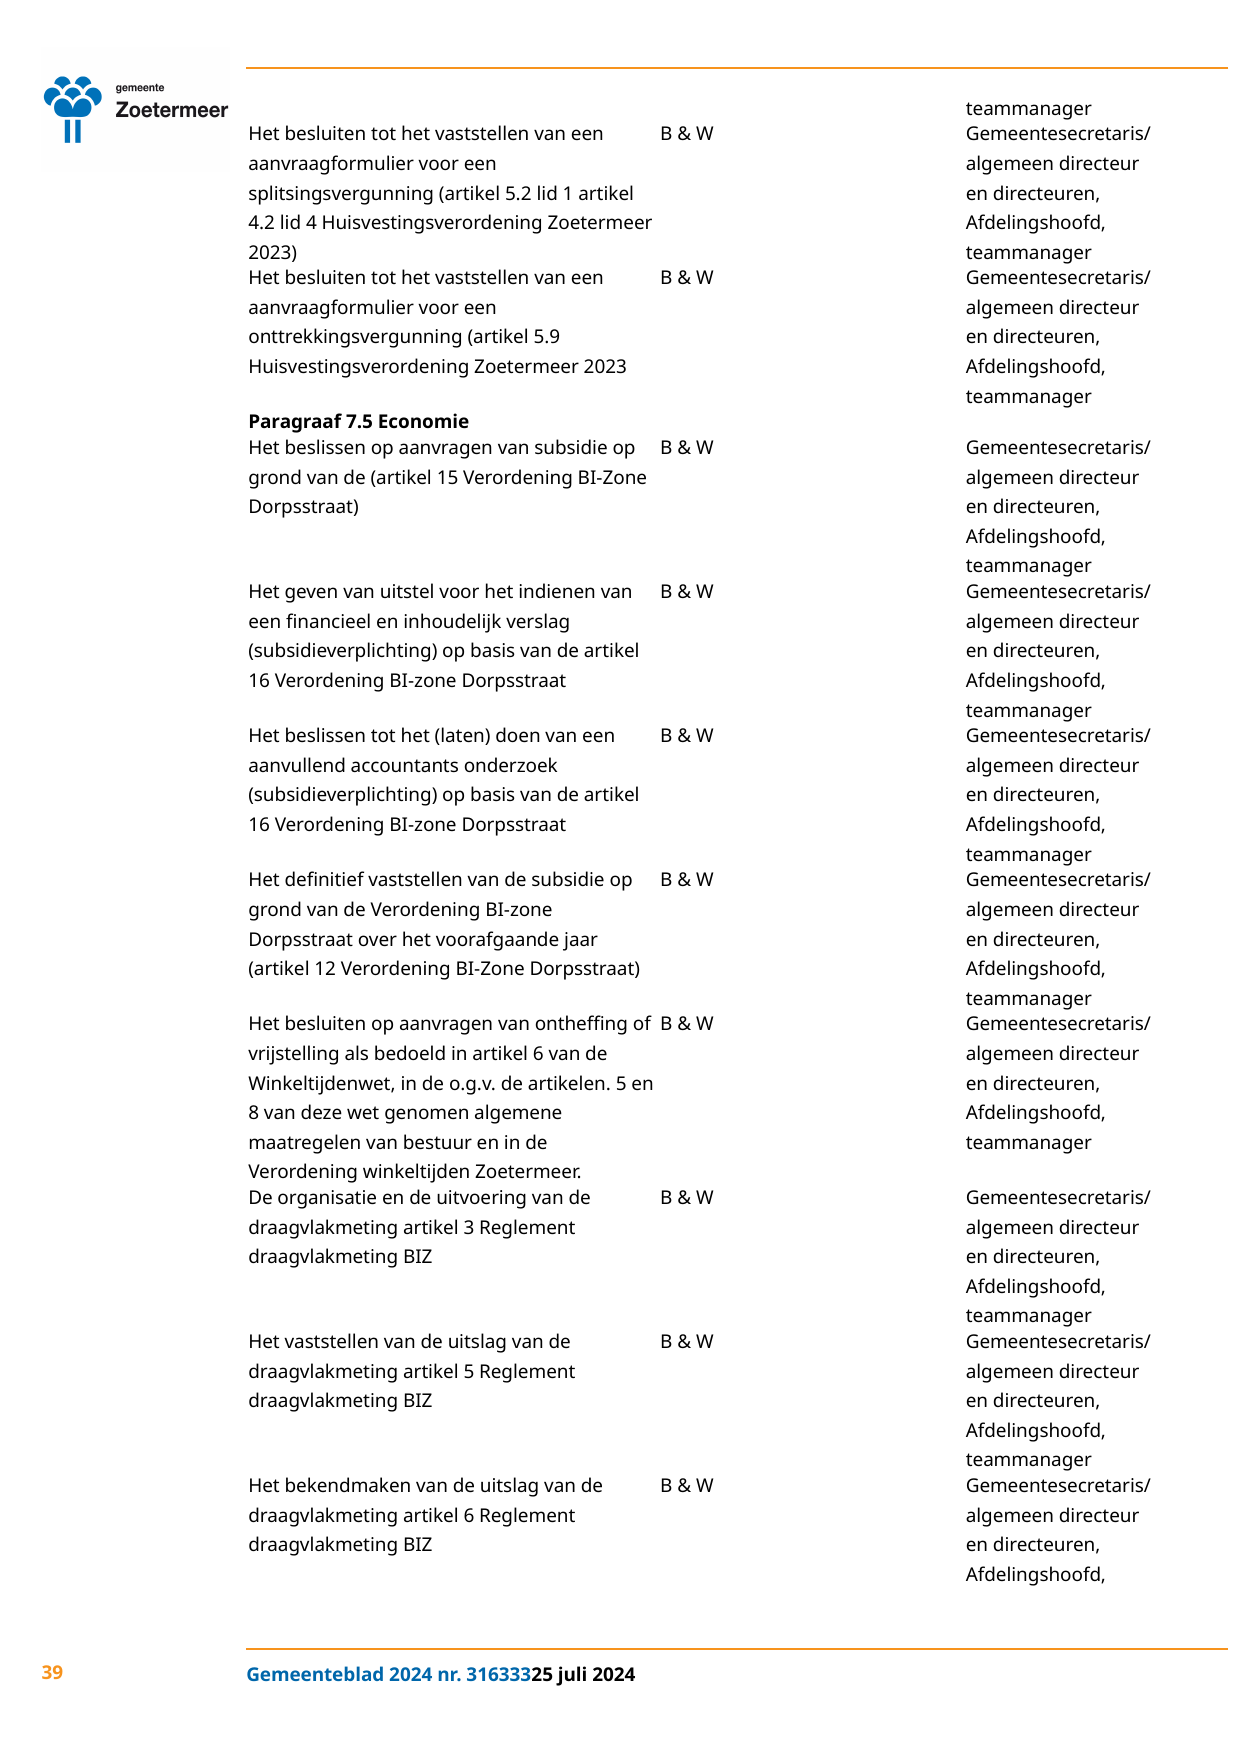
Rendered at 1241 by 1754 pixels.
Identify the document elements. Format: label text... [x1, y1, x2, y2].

table_cell [813, 579, 966, 722]
table_cell Gemeentesecretaris/ algemeen directeur en directeuren, Afdelingshoofd, teammanager [966, 121, 1152, 264]
table_cell Het definitief vaststellen van de subsidie op grond van de Verordening BI-zone Dorpsstraat over het voorafgaande jaar (artikel 12 Verordening BI-Zone Dorpsstraat) [248, 867, 660, 1011]
table_cell [660, 95, 813, 121]
table_cell B & W [660, 265, 813, 409]
table_cell [813, 723, 966, 867]
table_cell [660, 409, 813, 434]
table_cell [813, 1184, 966, 1328]
table_cell B & W [660, 1328, 813, 1472]
table_cell [966, 409, 1152, 434]
table_cell Gemeentesecretaris/ algemeen directeur en directeuren, Afdelingshoofd, teammanager [966, 1328, 1152, 1472]
table_cell Het vaststellen van de uitslag van de draagvlakmeting artikel 5 Reglement draagvlakmeting BIZ [248, 1328, 660, 1472]
table_cell [813, 1473, 966, 1587]
table_cell Het bekendmaken van de uitslag van de draagvlakmeting artikel 6 Reglement draagvlakmeting BIZ [248, 1473, 660, 1587]
table_cell Gemeentesecretaris/ algemeen directeur en directeuren, Afdelingshoofd, [966, 1473, 1152, 1587]
table_cell De organisatie en de uitvoering van de draagvlakmeting artikel 3 Reglement draagvlakmeting BIZ [248, 1184, 660, 1328]
table_cell B & W [660, 434, 813, 578]
table_cell B & W [660, 1011, 813, 1184]
table_cell Gemeentesecretaris/ algemeen directeur en directeuren, Afdelingshoofd, teammanager [966, 723, 1152, 867]
table_cell [813, 409, 966, 434]
table_cell B & W [660, 723, 813, 867]
table_cell [248, 95, 660, 121]
table_cell Gemeentesecretaris/ algemeen directeur en directeuren, Afdelingshoofd, teammanager [966, 1011, 1152, 1184]
table_cell [813, 1011, 966, 1184]
table_cell B & W [660, 579, 813, 722]
table_cell Paragraaf 7.5 Economie [248, 409, 660, 434]
table_cell Het besluiten tot het vaststellen van een aanvraagformulier voor een onttrekkingsvergunning (artikel 5.9 Huisvestingsverordening Zoetermeer 2023 [248, 265, 660, 409]
table_cell [813, 434, 966, 578]
table_cell Het beslissen tot het (laten) doen van een aanvullend accountants onderzoek (subsidieverplichting) op basis van de artikel 16 Verordening BI-zone Dorpsstraat [248, 723, 660, 867]
table_cell Gemeentesecretaris/ algemeen directeur en directeuren, Afdelingshoofd, teammanager [966, 434, 1152, 578]
table_cell Het geven van uitstel voor het indienen van een financieel en inhoudelijk verslag (subsidieverplichting) op basis van de artikel 16 Verordening BI-zone Dorpsstraat [248, 579, 660, 722]
table_cell Gemeentesecretaris/ algemeen directeur en directeuren, Afdelingshoofd, teammanager [966, 579, 1152, 722]
table_cell [813, 121, 966, 264]
picture [41, 47, 231, 172]
table_cell Het besluiten op aanvragen van ontheffing of vrijstelling als bedoeld in artikel 6 van de Winkeltijdenwet, in de o.g.v. de artikelen. 5 en 8 van deze wet genomen algemene maatregelen van bestuur en in de Verordening winkeltijden Zoetermeer. [248, 1011, 660, 1184]
table_cell Gemeentesecretaris/ algemeen directeur en directeuren, Afdelingshoofd, teammanager [966, 867, 1152, 1011]
table_cell teammanager [966, 95, 1152, 121]
table_cell [813, 265, 966, 409]
table_cell [813, 95, 966, 121]
table_cell B & W [660, 121, 813, 264]
table_cell Gemeentesecretaris/ algemeen directeur en directeuren, Afdelingshoofd, teammanager [966, 1184, 1152, 1328]
table_cell Gemeentesecretaris/ algemeen directeur en directeuren, Afdelingshoofd, teammanager [966, 265, 1152, 409]
table_cell [813, 867, 966, 1011]
table_cell Het beslissen op aanvragen van subsidie op grond van de (artikel 15 Verordening BI-Zone Dorpsstraat) [248, 434, 660, 578]
table_cell B & W [660, 867, 813, 1011]
table_cell B & W [660, 1473, 813, 1587]
table_cell Het besluiten tot het vaststellen van een aanvraagformulier voor een splitsingsvergunning (artikel 5.2 lid 1 artikel 4.2 lid 4 Huisvestingsverordening Zoetermeer 2023) [248, 121, 660, 264]
table_cell B & W [660, 1184, 813, 1328]
table_cell [813, 1328, 966, 1472]
